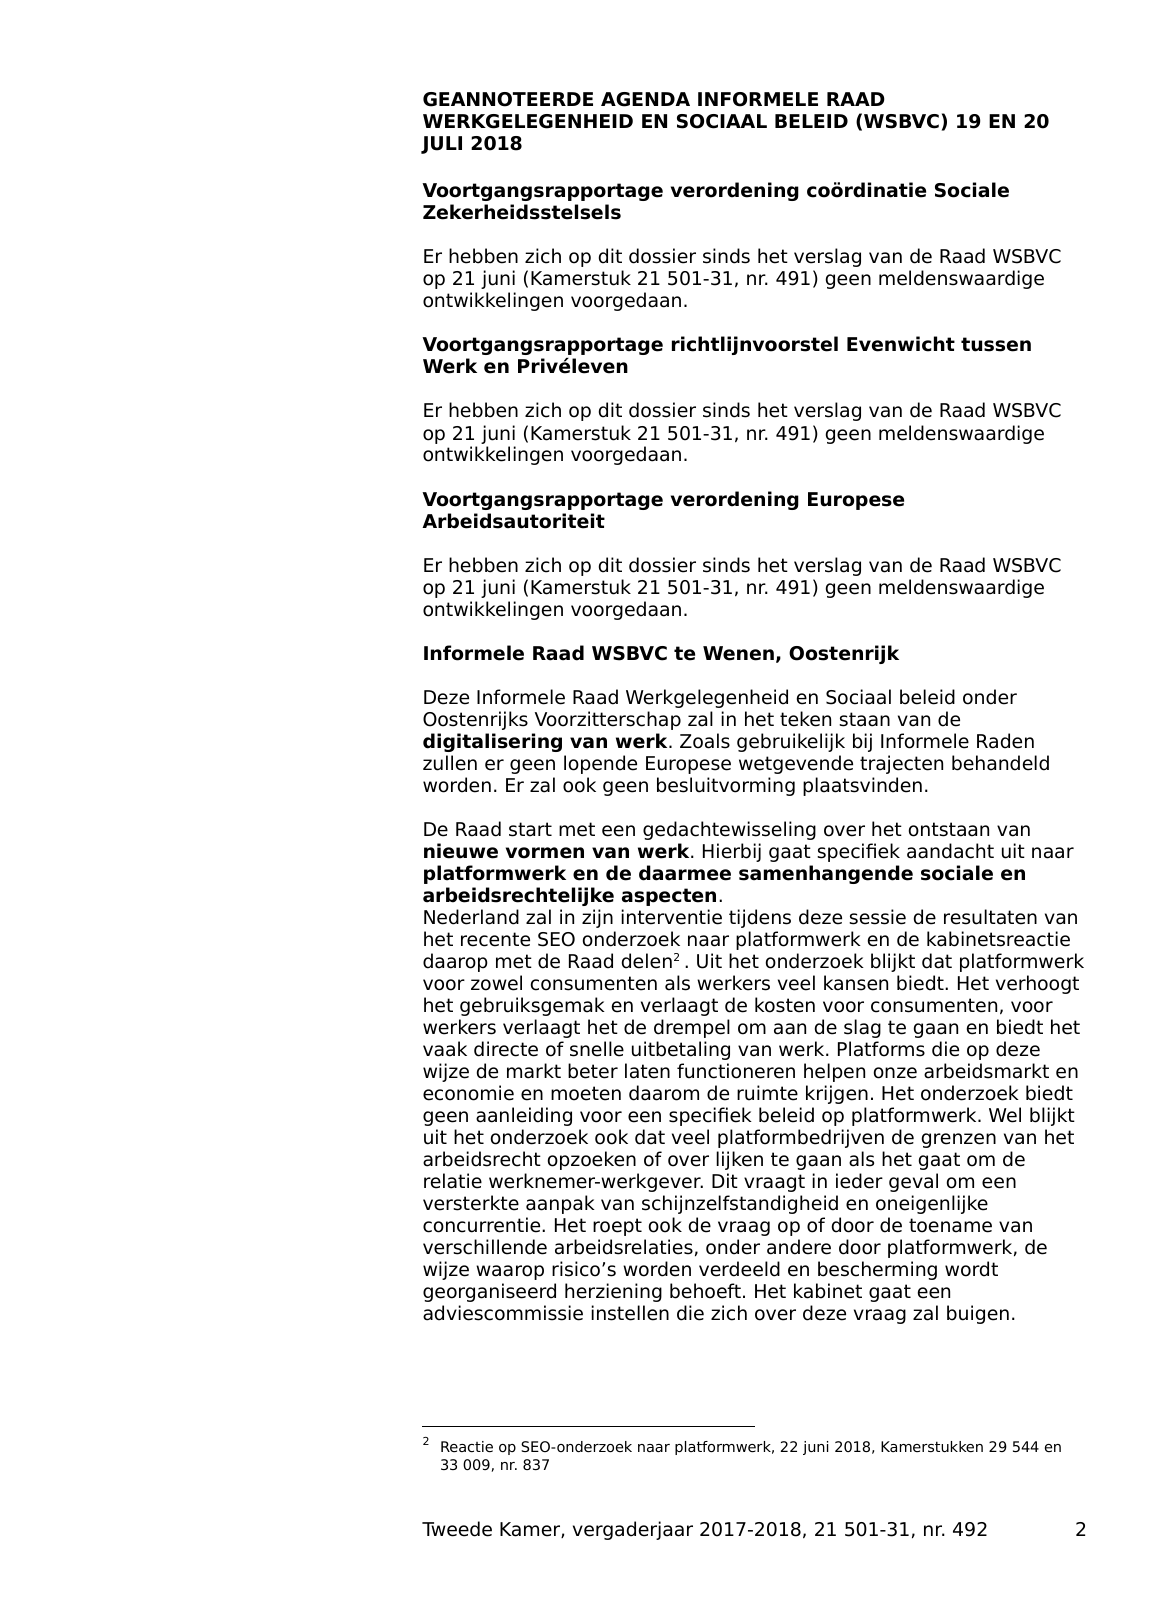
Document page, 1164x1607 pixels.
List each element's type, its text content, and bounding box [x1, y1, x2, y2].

subtitle Informele Raad WSBVC te Wenen, Oostenrijk [422, 643, 1087, 665]
subtitle Voortgangsrapportage verordening coördinatie Sociale Zekerheidsstelsels [422, 180, 1087, 224]
text De Raad start met een gedachtewisseling over het ontstaan van nieuwe vormen van werk. Hierbij gaat specifiek aandacht uit naar platformwerk en de daarmee samenhangende sociale en arbeidsrechtelijke aspecten. [422, 819, 1087, 907]
text Er hebben zich op dit dossier sinds het verslag van de Raad WSBVC op 21 juni (Kamerstuk 21 501-31, nr. 491) geen meldenswaardige ontwikkelingen voorgedaan. [422, 555, 1087, 621]
subtitle Voortgangsrapportage verordening Europese Arbeidsautoriteit [422, 488, 1087, 532]
text Reactie op SEO-onderzoek naar platformwerk, 22 juni 2018, Kamerstukken 29 544 en 33 009, nr. 837 [422, 1435, 1087, 1474]
text Er hebben zich op dit dossier sinds het verslag van de Raad WSBVC op 21 juni (Kamerstuk 21 501-31, nr. 491) geen meldenswaardige ontwikkelingen voorgedaan. [422, 246, 1087, 312]
subtitle GEANNOTEERDE AGENDA INFORMELE RAAD WERKGELEGENHEID EN SOCIAAL BELEID (WSBVC) 19 EN 20 JULI 2018 [422, 89, 1087, 155]
text Deze Informele Raad Werkgelegenheid en Sociaal beleid onder Oostenrijks Voorzitterschap zal in het teken staan van de digitalisering van werk. Zoals gebruikelijk bij Informele Raden zullen er geen lopende Europese wetgevende trajecten behandeld worden. Er zal ook geen besluitvorming plaatsvinden. [422, 687, 1087, 797]
text Nederland zal in zijn interventie tijdens deze sessie de resultaten van het recente SEO onderzoek naar platformwerk en de kabinetsreactie daarop met de Raad delen. Uit het onderzoek blijkt dat platformwerk voor zowel consumenten als werkers veel kansen biedt. Het verhoogt het gebruiksgemak en verlaagt de kosten voor consumenten, voor werkers verlaagt het de drempel om aan de slag te gaan en biedt het vaak directe of snelle uitbetaling van werk. Platforms die op deze wijze de markt beter laten functioneren helpen onze arbeidsmarkt en economie en moeten daarom de ruimte krijgen. Het onderzoek biedt geen aanleiding voor een specifiek beleid op platformwerk. Wel blijkt uit het onderzoek ook dat veel platformbedrijven de grenzen van het arbeidsrecht opzoeken of over lijken te gaan als het gaat om de relatie werknemer-werkgever. Dit vraagt in ieder geval om een versterkte aanpak van schijnzelfstandigheid en oneigenlijke concurrentie. Het roept ook de vraag op of door de toename van verschillende arbeidsrelaties, onder andere door platformwerk, de wijze waarop risico’s worden verdeeld en bescherming wordt georganiseerd herziening behoeft. Het kabinet gaat een adviescommissie instellen die zich over deze vraag zal buigen. [422, 907, 1087, 1324]
subtitle Voortgangsrapportage richtlijnvoorstel Evenwicht tussen Werk en Privéleven [422, 334, 1087, 378]
text Er hebben zich op dit dossier sinds het verslag van de Raad WSBVC op 21 juni (Kamerstuk 21 501-31, nr. 491) geen meldenswaardige ontwikkelingen voorgedaan. [422, 400, 1087, 466]
